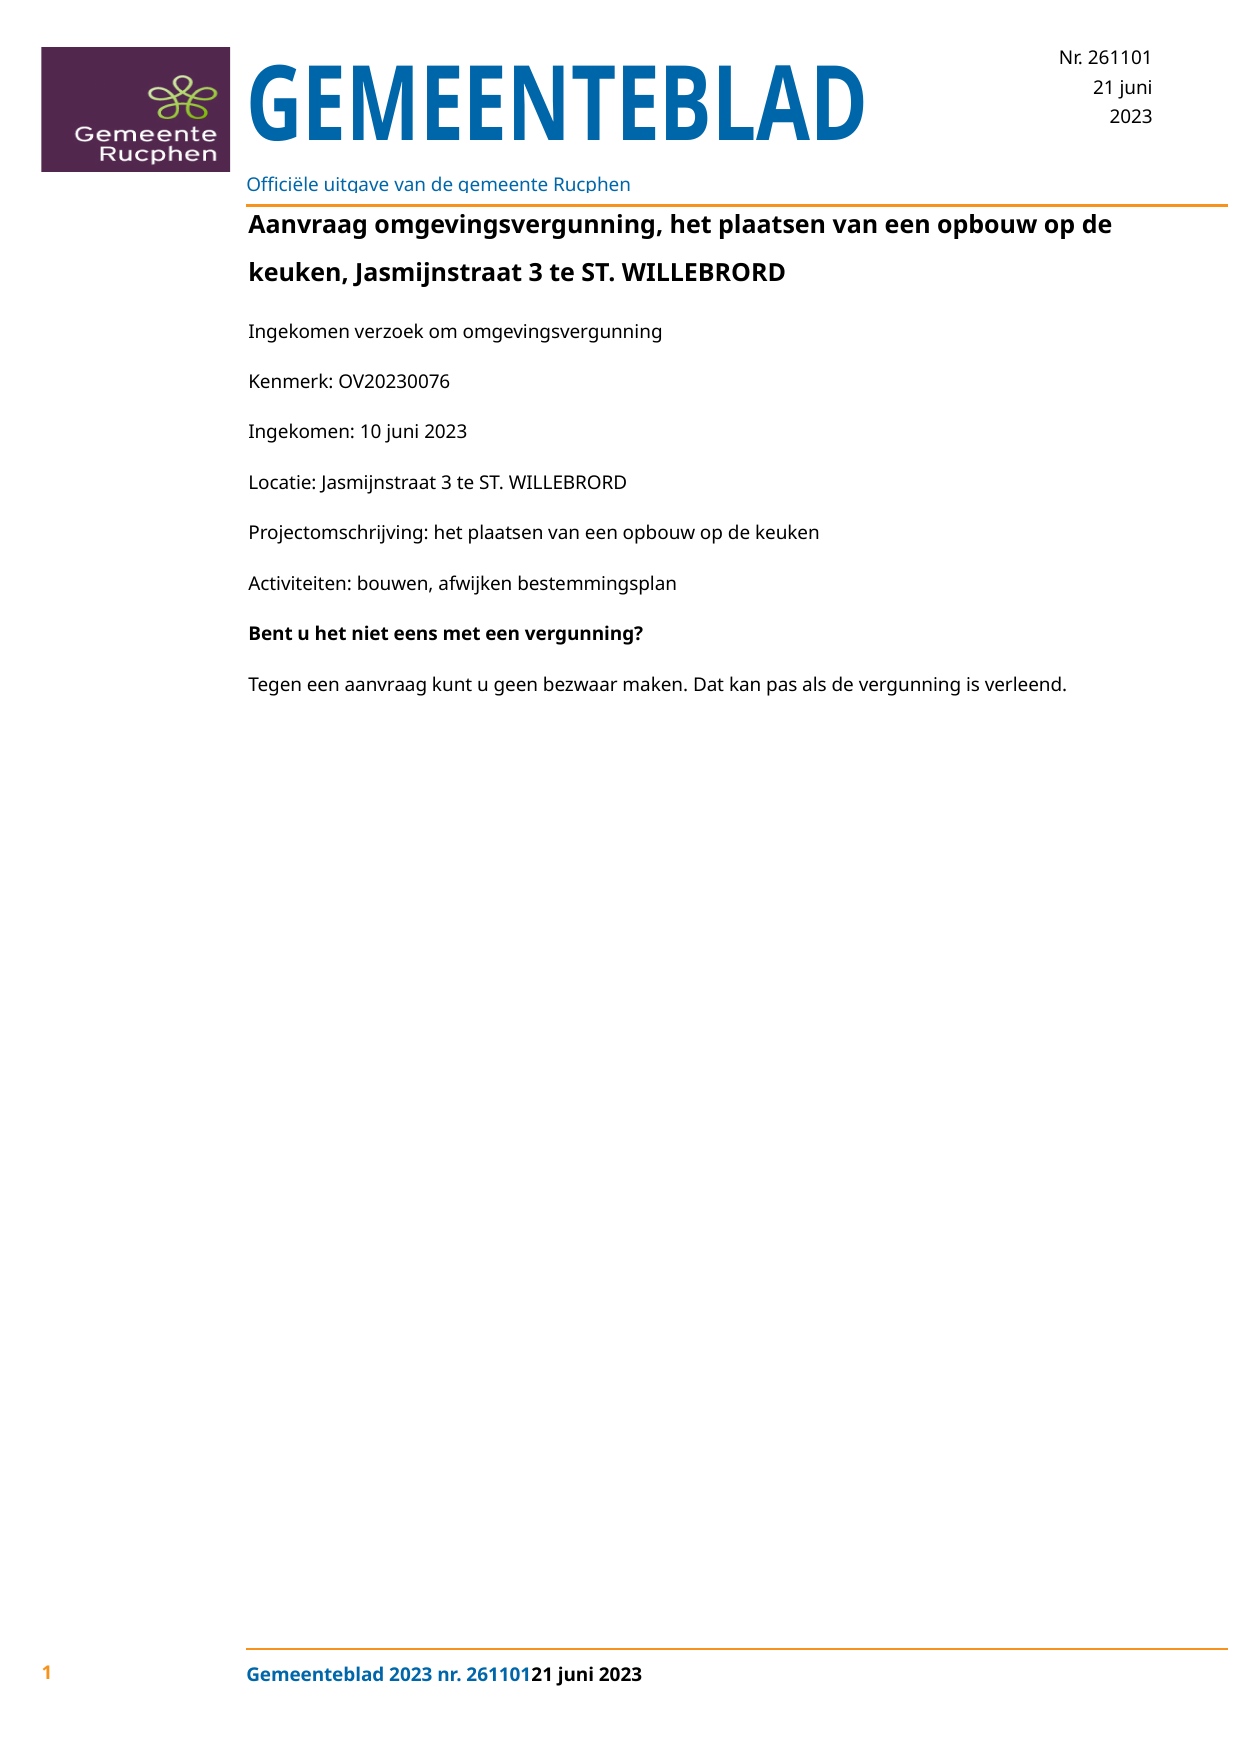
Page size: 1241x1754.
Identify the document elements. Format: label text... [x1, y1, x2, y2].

text Ingekomen: 10 juni 2023 [248, 419, 1152, 444]
text Kenmerk: OV20230076 [248, 368, 1152, 394]
text Activiteiten: bouwen, afwijken bestemmingsplan [248, 570, 1152, 596]
text Ingekomen verzoek om omgevingsvergunning [248, 318, 1152, 344]
text Bent u het niet eens met een vergunning? [248, 620, 1152, 646]
text Aanvraag omgevingsvergunning, het plaatsen van een opbouw op de keuken, Jasmijnstraat 3 te ST. WILLEBRORD [248, 207, 1152, 288]
text Tegen een aanvraag kunt u geen bezwaar maken. Dat kan pas als de vergunning is verleend. [248, 671, 1152, 697]
text Locatie: Jasmijnstraat 3 te ST. WILLEBRORD [248, 469, 1152, 495]
text Projectomschrijving: het plaatsen van een opbouw op de keuken [248, 519, 1152, 545]
picture [41, 47, 231, 172]
